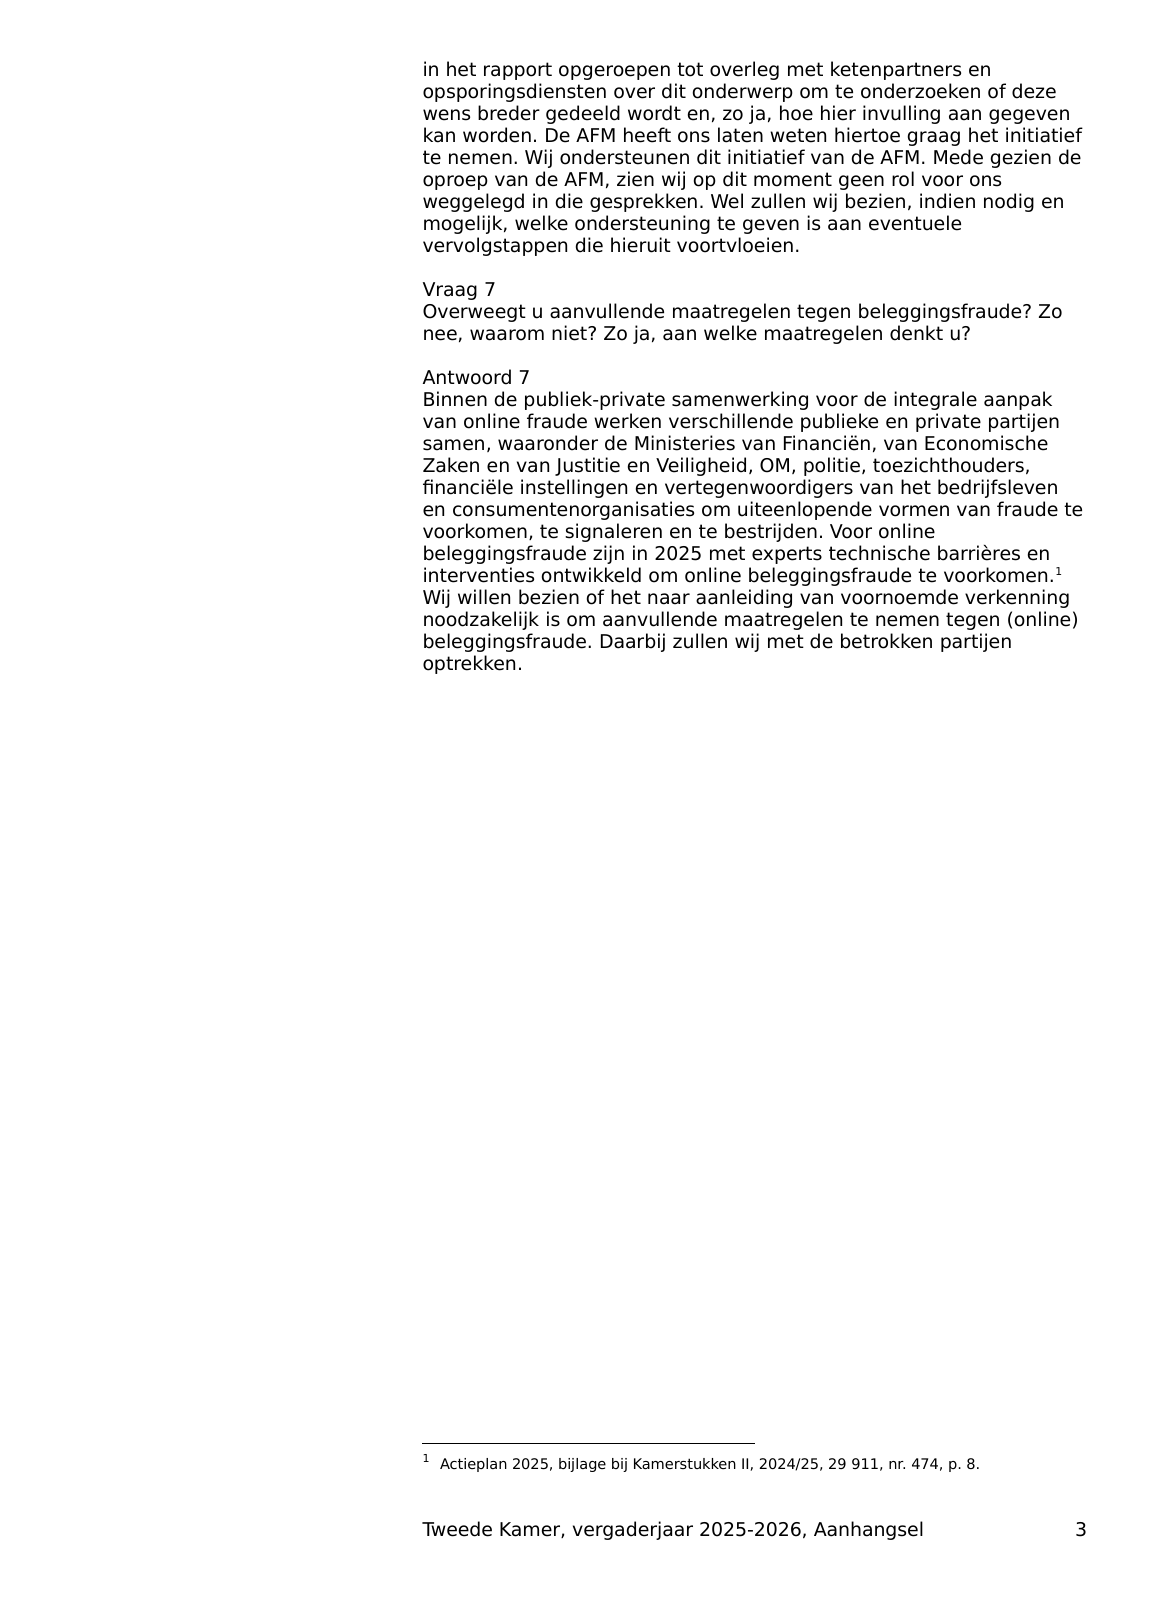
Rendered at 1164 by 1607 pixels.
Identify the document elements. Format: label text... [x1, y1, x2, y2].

text in het rapport opgeroepen tot overleg met ketenpartners en opsporingsdiensten over dit onderwerp om te onderzoeken of deze wens breder gedeeld wordt en, zo ja, hoe hier invulling aan gegeven kan worden. De AFM heeft ons laten weten hiertoe graag het initiatief te nemen. Wij ondersteunen dit initiatief van de AFM. Mede gezien de oproep van de AFM, zien wij op dit moment geen rol voor ons weggelegd in die gesprekken. Wel zullen wij bezien, indien nodig en mogelijk, welke ondersteuning te geven is aan eventuele vervolgstappen die hieruit voortvloeien. [422, 59, 1087, 257]
text Actieplan 2025, bijlage bij Kamerstukken II, 2024/25, 29 911, nr. 474, p. 8. [422, 1452, 1087, 1474]
text Overweegt u aanvullende maatregelen tegen beleggingsfraude? Zo nee, waarom niet? Zo ja, aan welke maatregelen denkt u? [422, 301, 1087, 345]
text Antwoord 7 [422, 367, 1087, 389]
text Vraag 7 [422, 279, 1087, 301]
text Binnen de publiek-private samenwerking voor de integrale aanpak van online fraude werken verschillende publieke en private partijen samen, waaronder de Ministeries van Financiën, van Economische Zaken en van Justitie en Veiligheid, OM, politie, toezichthouders, financiële instellingen en vertegenwoordigers van het bedrijfsleven en consumentenorganisaties om uiteenlopende vormen van fraude te voorkomen, te signaleren en te bestrijden. Voor online beleggingsfraude zijn in 2025 met experts technische barrières en interventies ontwikkeld om online beleggingsfraude te voorkomen. Wij willen bezien of het naar aanleiding van voornoemde verkenning noodzakelijk is om aanvullende maatregelen te nemen tegen (online) beleggingsfraude. Daarbij zullen wij met de betrokken partijen optrekken. [422, 389, 1087, 675]
